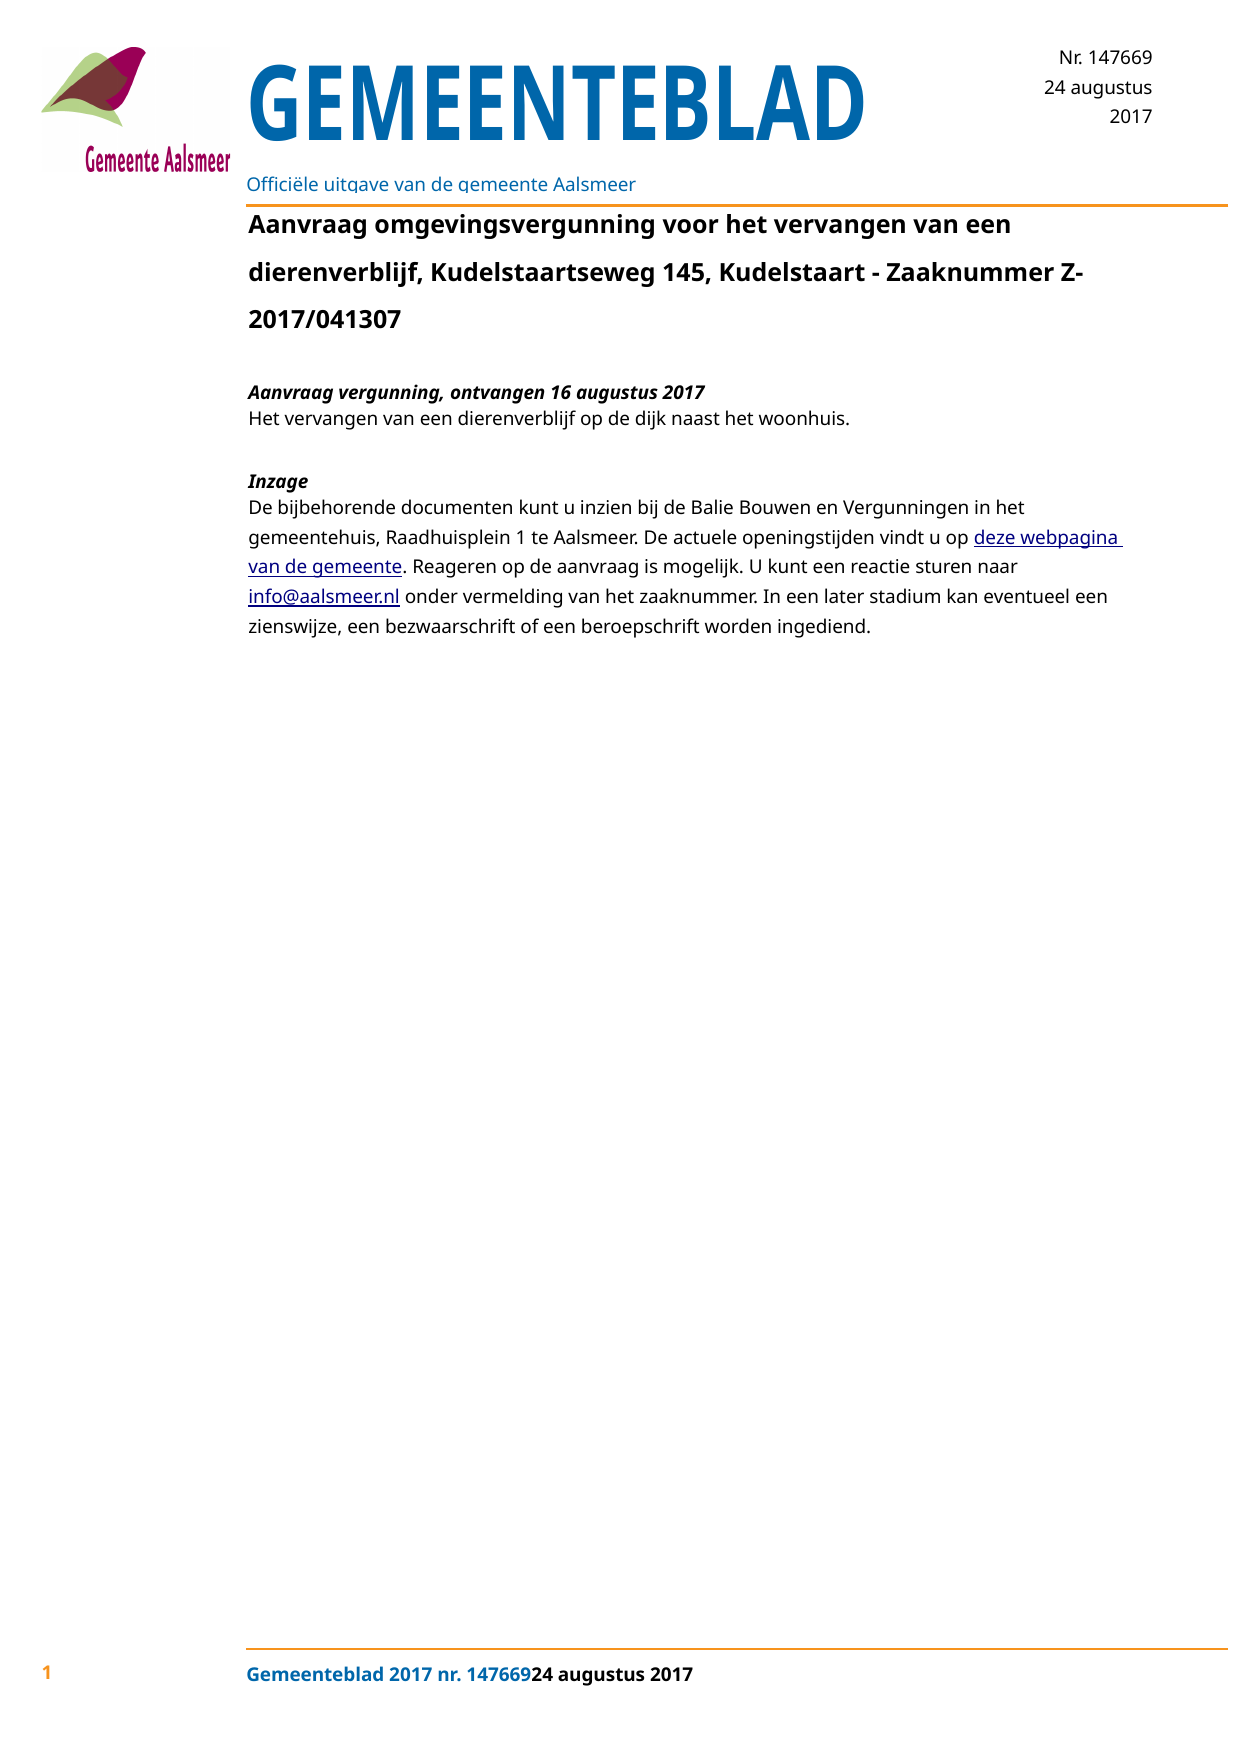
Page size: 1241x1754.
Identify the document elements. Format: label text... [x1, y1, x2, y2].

text Aanvraag vergunning, ontvangen 16 augustus 2017 [248, 379, 1152, 405]
text Inzage [248, 469, 1152, 494]
text De bijbehorende documenten kunt u inzien bij de Balie Bouwen en Vergunningen in het gemeentehuis, Raadhuisplein 1 te Aalsmeer. De actuele openingstijden vindt u op deze webpagina van de gemeente. Reageren op de aanvraag is mogelijk. U kunt een reactie sturen naar info@aalsmeer.nl onder vermelding van het zaaknummer. In een later stadium kan eventueel een zienswijze, een bezwaarschrift of een beroepschrift worden ingediend. [248, 494, 1152, 638]
text ​ [248, 663, 1152, 689]
picture [41, 47, 231, 172]
text Het vervangen van een dierenverblijf op de dijk naast het woonhuis. [248, 405, 1152, 431]
text Aanvraag omgevingsvergunning voor het vervangen van een dierenverblijf, Kudelstaartseweg 145, Kudelstaart - Zaaknummer Z-2017/041307 [248, 207, 1152, 336]
